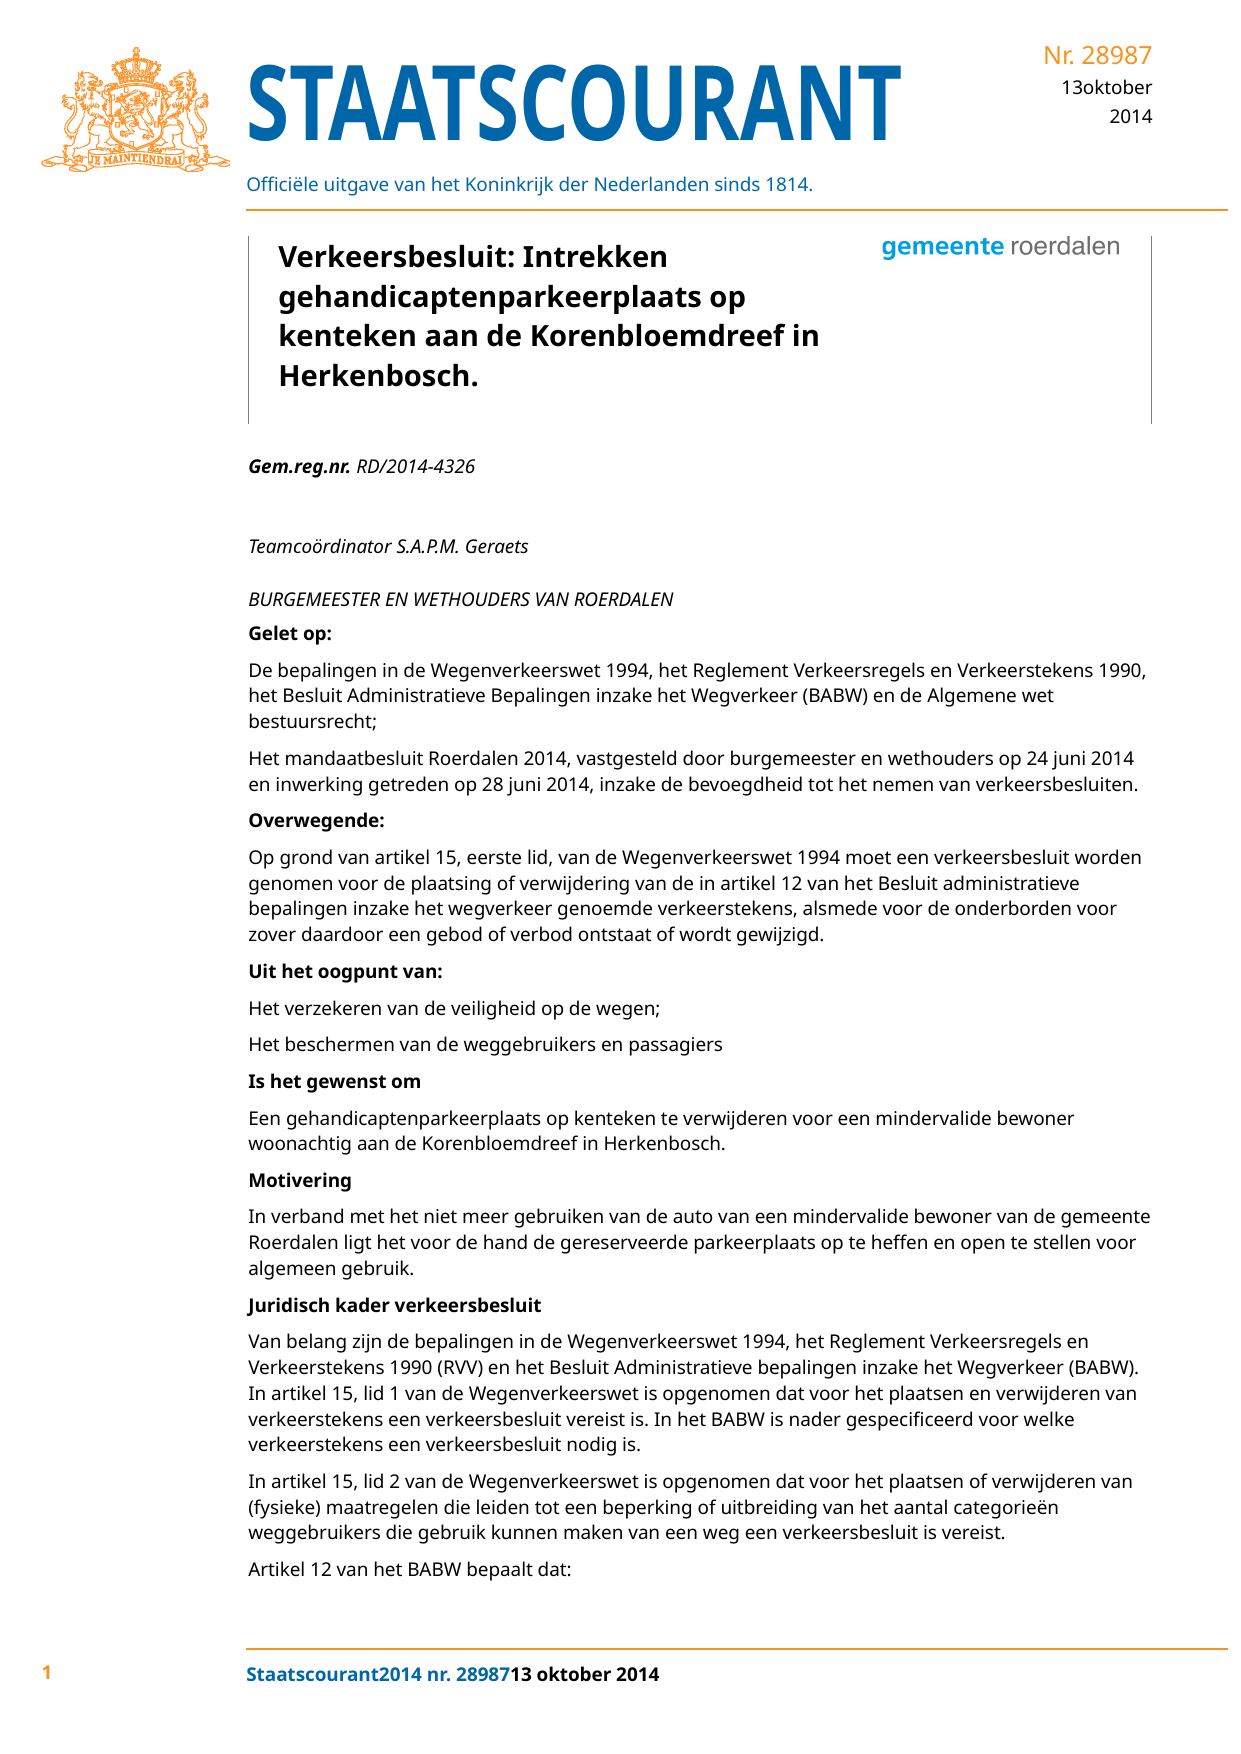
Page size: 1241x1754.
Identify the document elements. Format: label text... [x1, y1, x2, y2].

text Op grond van artikel 15, eerste lid, van de Wegenverkeerswet 1994 moet een verkeersbesluit worden genomen voor de plaatsing of verwijdering van de in artikel 12 van het Besluit administratieve bepalingen inzake het wegverkeer genoemde verkeerstekens, alsmede voor de onderborden voor zover daardoor een gebod of verbod ontstaat of wordt gewijzigd. [248, 844, 1152, 947]
text Het beschermen van de weggebruikers en passagiers [248, 1031, 1152, 1057]
text Het verzekeren van de veiligheid op de wegen; [248, 995, 1152, 1020]
text Overwegende: [248, 807, 1152, 833]
table_header [850, 236, 1151, 424]
text Van belang zijn de bepalingen in de Wegenverkeerswet 1994, het Reglement Verkeersregels en Verkeerstekens 1990 (RVV) en het Besluit Administratieve bepalingen inzake het Wegverkeer (BABW). In artikel 15, lid 1 van de Wegenverkeerswet is opgenomen dat voor het plaatsen en verwijderen van verkeerstekens een verkeersbesluit vereist is. In het BABW is nader gespecificeerd voor welke verkeerstekens een verkeersbesluit nodig is. [248, 1328, 1152, 1457]
text Gem.reg.nr. RD/2014-4326 [248, 454, 1152, 479]
text Gelet op: [248, 620, 1152, 646]
text Het mandaatbesluit Roerdalen 2014, vastgesteld door burgemeester en wethouders op 24 juni 2014 en inwerking getreden op 28 juni 2014, inzake de bevoegdheid tot het nemen van verkeersbesluiten. [248, 745, 1152, 797]
picture [882, 236, 1119, 260]
text Juridisch kader verkeersbesluit [248, 1292, 1152, 1318]
text In verband met het niet meer gebruiken van de auto van een mindervalide bewoner van de gemeente Roerdalen ligt het voor de hand de gereserveerde parkeerplaats op te heffen en open te stellen voor algemeen gebruik. [248, 1204, 1152, 1281]
text In artikel 15, lid 2 van de Wegenverkeerswet is opgenomen dat voor het plaatsen of verwijderen van (fysieke) maatregelen die leiden tot een beperking of uitbreiding van het aantal categorieën weggebruikers die gebruik kunnen maken van een weg een verkeersbesluit is vereist. [248, 1468, 1152, 1545]
table_header Verkeersbesluit: Intrekken gehandicaptenparkeerplaats op kenteken aan de Korenbloemdreef in Herkenbosch. [249, 236, 850, 424]
text Motivering [248, 1167, 1152, 1193]
text Uit het oogpunt van: [248, 958, 1152, 984]
text Teamcoördinator S.A.P.M. Geraets [248, 533, 1152, 559]
text Een gehandicaptenparkeerplaats op kenteken te verwijderen voor een mindervalide bewoner woonachtig aan de Korenbloemdreef in Herkenbosch. [248, 1105, 1152, 1156]
text BURGEMEESTER EN WETHOUDERS VAN ROERDALEN [248, 586, 1152, 612]
text Artikel 12 van het BABW bepaalt dat: [248, 1556, 1152, 1582]
picture [882, 253, 890, 260]
picture [41, 47, 231, 172]
text Is het gewenst om [248, 1068, 1152, 1094]
text De bepalingen in de Wegenverkeerswet 1994, het Reglement Verkeersregels en Verkeerstekens 1990, het Besluit Administratieve Bepalingen inzake het Wegverkeer (BABW) en de Algemene wet bestuursrecht; [248, 657, 1152, 734]
